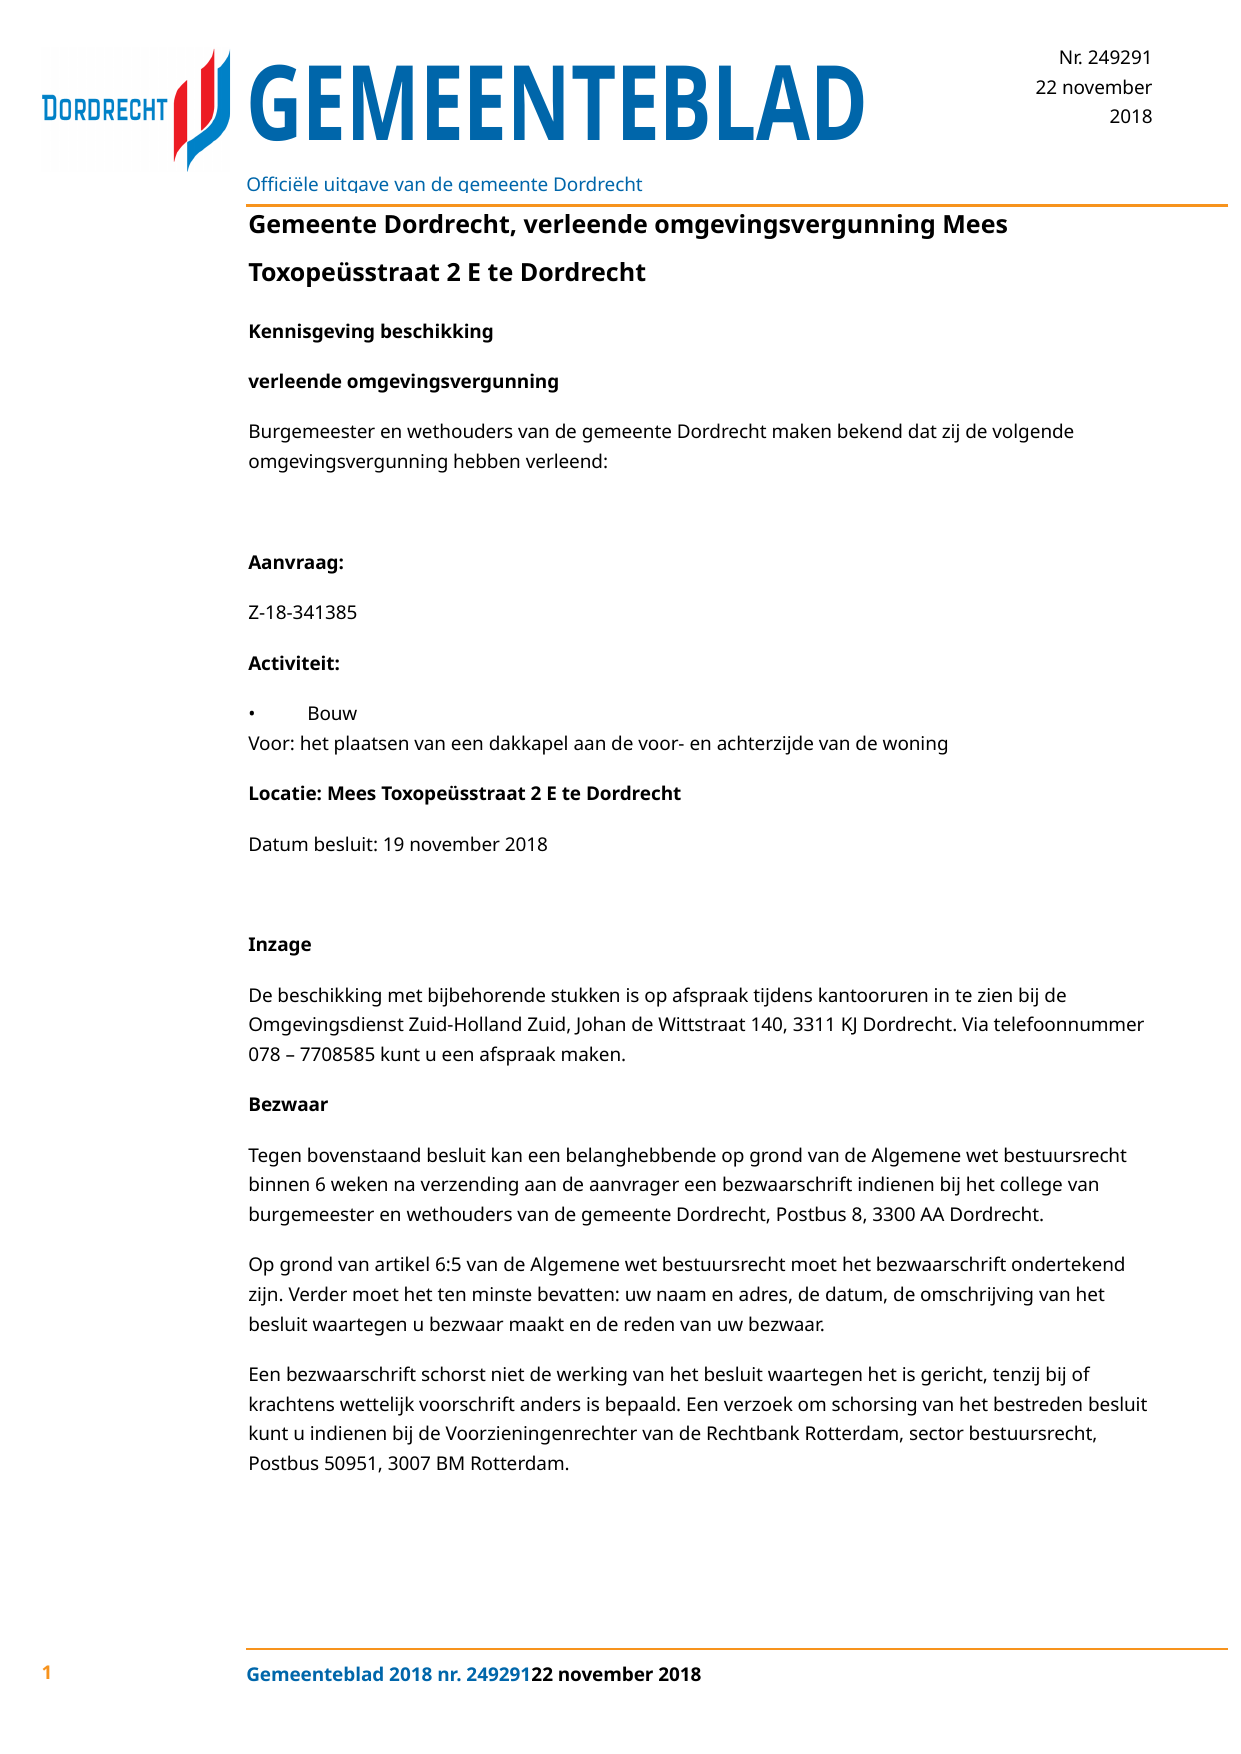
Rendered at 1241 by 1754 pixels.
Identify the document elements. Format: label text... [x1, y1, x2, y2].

text Locatie: Mees Toxopeüsstraat 2 E te Dordrecht [248, 780, 1152, 806]
text Datum besluit: 19 november 2018 [248, 831, 1152, 857]
text De beschikking met bijbehorende stukken is op afspraak tijdens kantooruren in te zien bij de Omgevingsdienst Zuid-Holland Zuid, Johan de Wittstraat 140, 3311 KJ Dordrecht. Via telefoonnummer 078 – 7708585 kunt u een afspraak maken. [248, 982, 1152, 1067]
text Op grond van artikel 6:5 van de Algemene wet bestuursrecht moet het bezwaarschrift ondertekend zijn. Verder moet het ten minste bevatten: uw naam en adres, de datum, de omschrijving van het besluit waartegen u bezwaar maakt en de reden van uw bezwaar. [248, 1252, 1152, 1337]
text verleende omgevingsvergunning [248, 368, 1152, 394]
text Burgemeester en wethouders van de gemeente Dordrecht maken bekend dat zij de volgende omgevingsvergunning hebben verleend: [248, 419, 1152, 474]
text Z-18-341385 [248, 599, 1152, 625]
text Activiteit: [248, 650, 1152, 676]
text Inzage [248, 932, 1152, 957]
text Voor: het plaatsen van een dakkapel aan de voor- en achterzijde van de woning [248, 730, 1152, 756]
text Gemeente Dordrecht, verleende omgevingsvergunning Mees Toxopeüsstraat 2 E te Dordrecht [248, 207, 1152, 288]
picture [41, 47, 231, 172]
text Tegen bovenstaand besluit kan een belanghebbende op grond van de Algemene wet bestuursrecht binnen 6 weken na verzending aan de aanvrager een bezwaarschrift indienen bij het college van burgemeester en wethouders van de gemeente Dordrecht, Postbus 8, 3300 AA Dordrecht. [248, 1142, 1152, 1227]
text Bezwaar [248, 1092, 1152, 1117]
text Kennisgeving beschikking [248, 318, 1152, 344]
list Bouw [248, 700, 1152, 726]
text Aanvraag: [248, 549, 1152, 575]
text Een bezwaarschrift schorst niet de werking van het besluit waartegen het is gericht, tenzij bij of krachtens wettelijk voorschrift anders is bepaald. Een verzoek om schorsing van het bestreden besluit kunt u indienen bij de Voorzieningenrechter van de Rechtbank Rotterdam, sector bestuursrecht, Postbus 50951, 3007 BM Rotterdam. [248, 1361, 1152, 1476]
